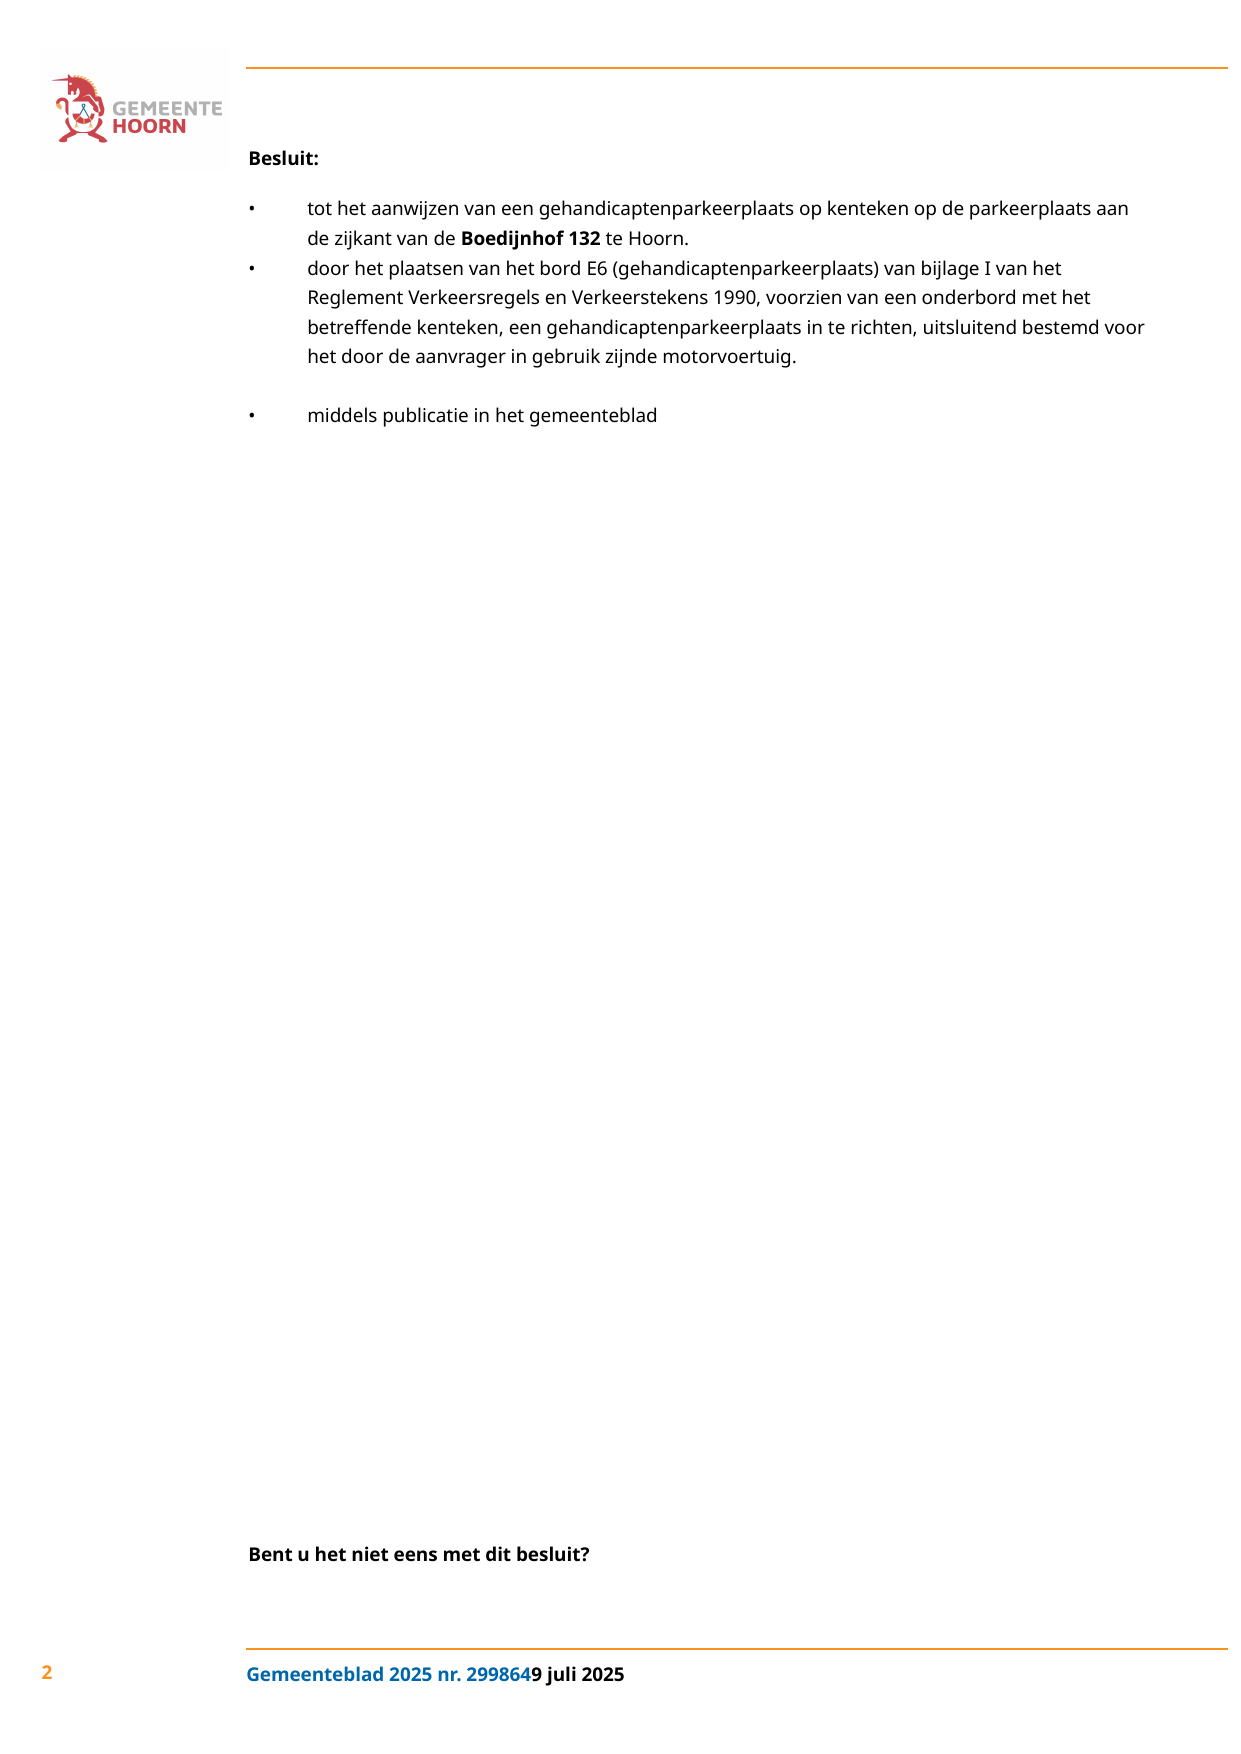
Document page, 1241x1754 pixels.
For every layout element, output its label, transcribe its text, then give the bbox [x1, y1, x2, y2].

text Bent u het niet eens met dit besluit? [248, 1541, 1152, 1567]
text Besluit: [248, 145, 1152, 171]
picture [41, 47, 231, 172]
list middels publicatie in het gemeenteblad [248, 403, 1152, 428]
list tot het aanwijzen van een gehandicaptenparkeerplaats op kenteken op de parkeerplaats aan de zijkant van de Boedijnhof 132 te Hoorn. [248, 196, 1152, 251]
list door het plaatsen van het bord E6 (gehandicaptenparkeerplaats) van bijlage I van het Reglement Verkeersregels en Verkeerstekens 1990, voorzien van een onderbord met het betreffende kenteken, een gehandicaptenparkeerplaats in te richten, uitsluitend bestemd voor het door de aanvrager in gebruik zijnde motorvoertuig. [248, 255, 1152, 369]
